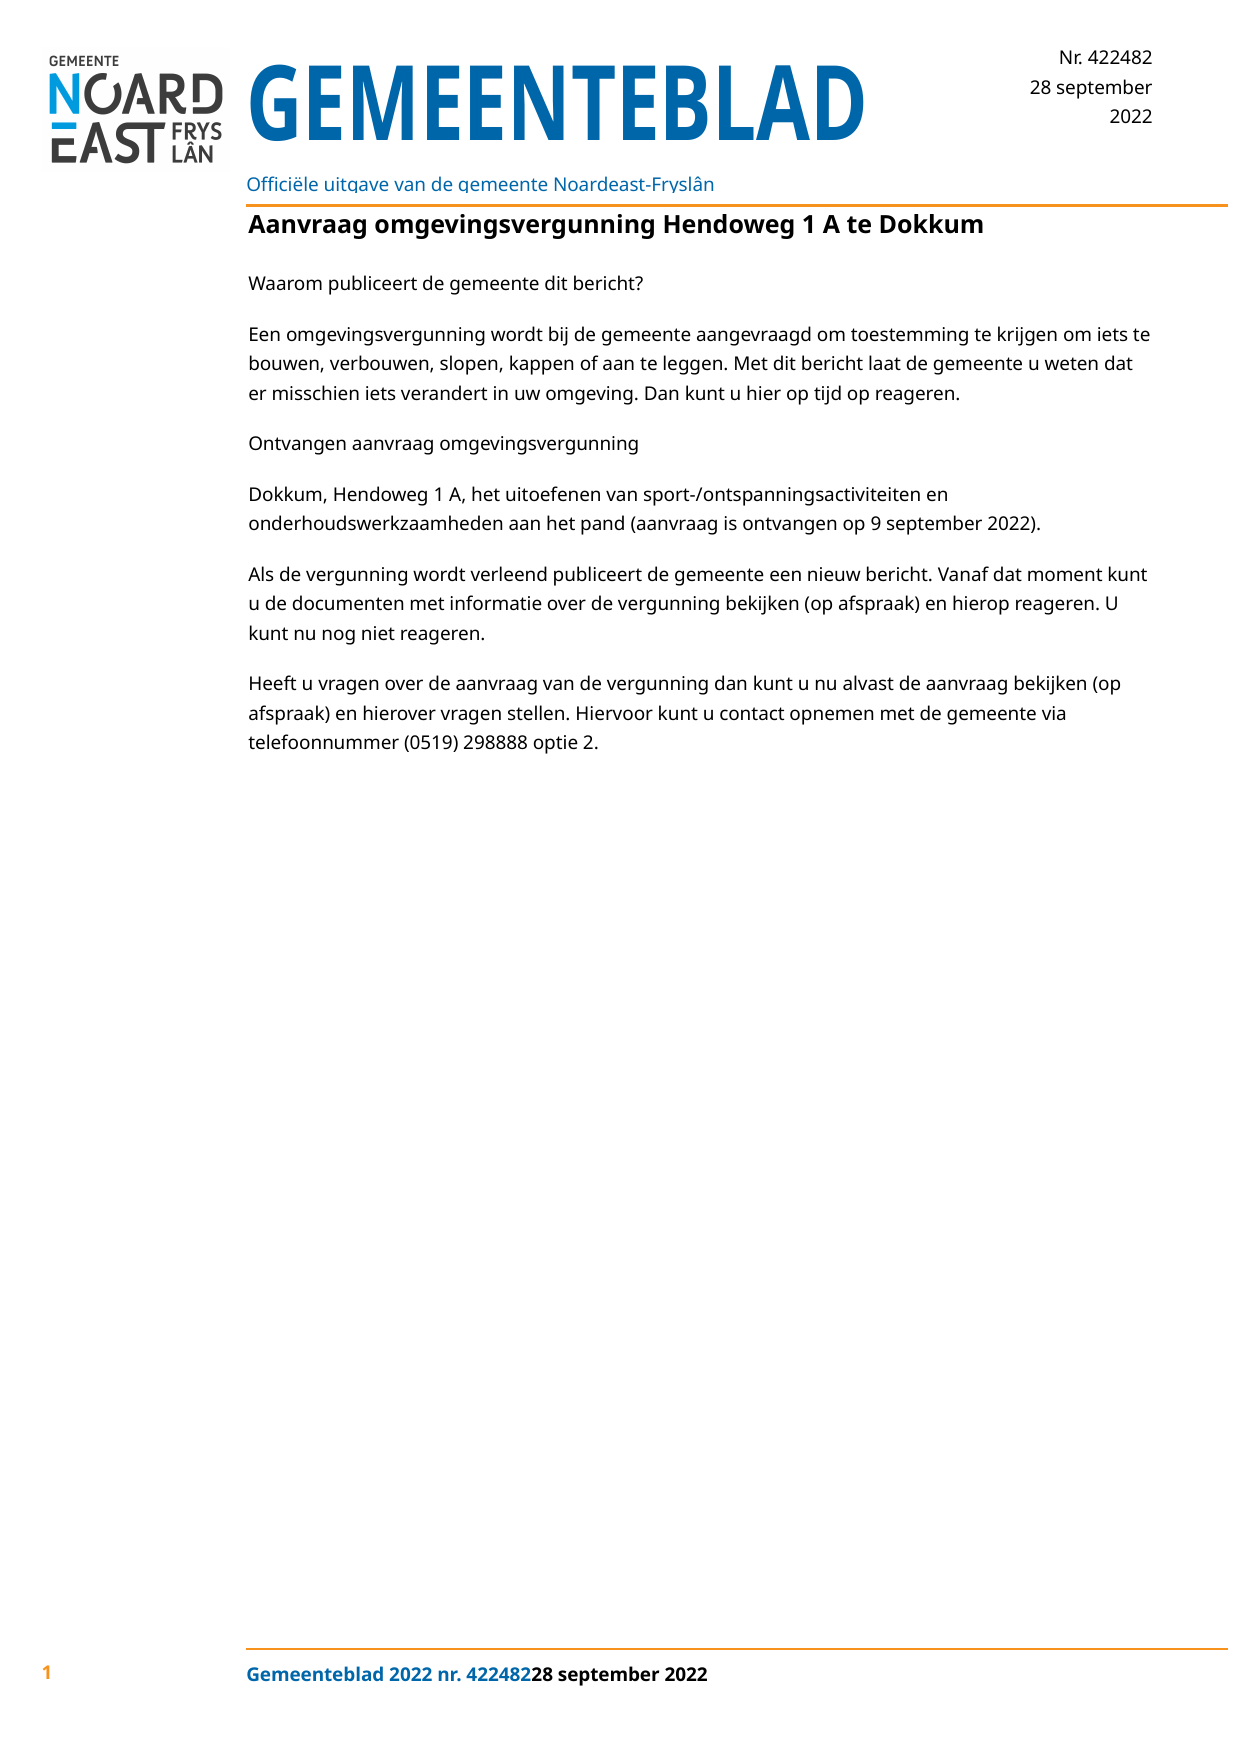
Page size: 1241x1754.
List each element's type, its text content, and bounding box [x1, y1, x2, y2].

text Heeft u vragen over de aanvraag van de vergunning dan kunt u nu alvast de aanvraag bekijken (op afspraak) en hierover vragen stellen. Hiervoor kunt u contact opnemen met de gemeente via telefoonnummer (0519) 298888 optie 2. [248, 670, 1152, 755]
text Aanvraag omgevingsvergunning Hendoweg 1 A te Dokkum [248, 207, 1152, 241]
text Dokkum, Hendoweg 1 A, het uitoefenen van sport-/ontspanningsactiviteiten en onderhoudswerkzaamheden aan het pand (aanvraag is ontvangen op 9 september 2022). [248, 481, 1152, 536]
picture [41, 47, 231, 172]
text Ontvangen aanvraag omgevingsvergunning [248, 430, 1152, 456]
text Een omgevingsvergunning wordt bij de gemeente aangevraagd om toestemming te krijgen om iets te bouwen, verbouwen, slopen, kappen of aan te leggen. Met dit bericht laat de gemeente u weten dat er misschien iets verandert in uw omgeving. Dan kunt u hier op tijd op reageren. [248, 321, 1152, 406]
text Waarom publiceert de gemeente dit bericht? [248, 270, 1152, 296]
text Als de vergunning wordt verleend publiceert de gemeente een nieuw bericht. Vanaf dat moment kunt u de documenten met informatie over de vergunning bekijken (op afspraak) en hierop reageren. U kunt nu nog niet reageren. [248, 561, 1152, 646]
